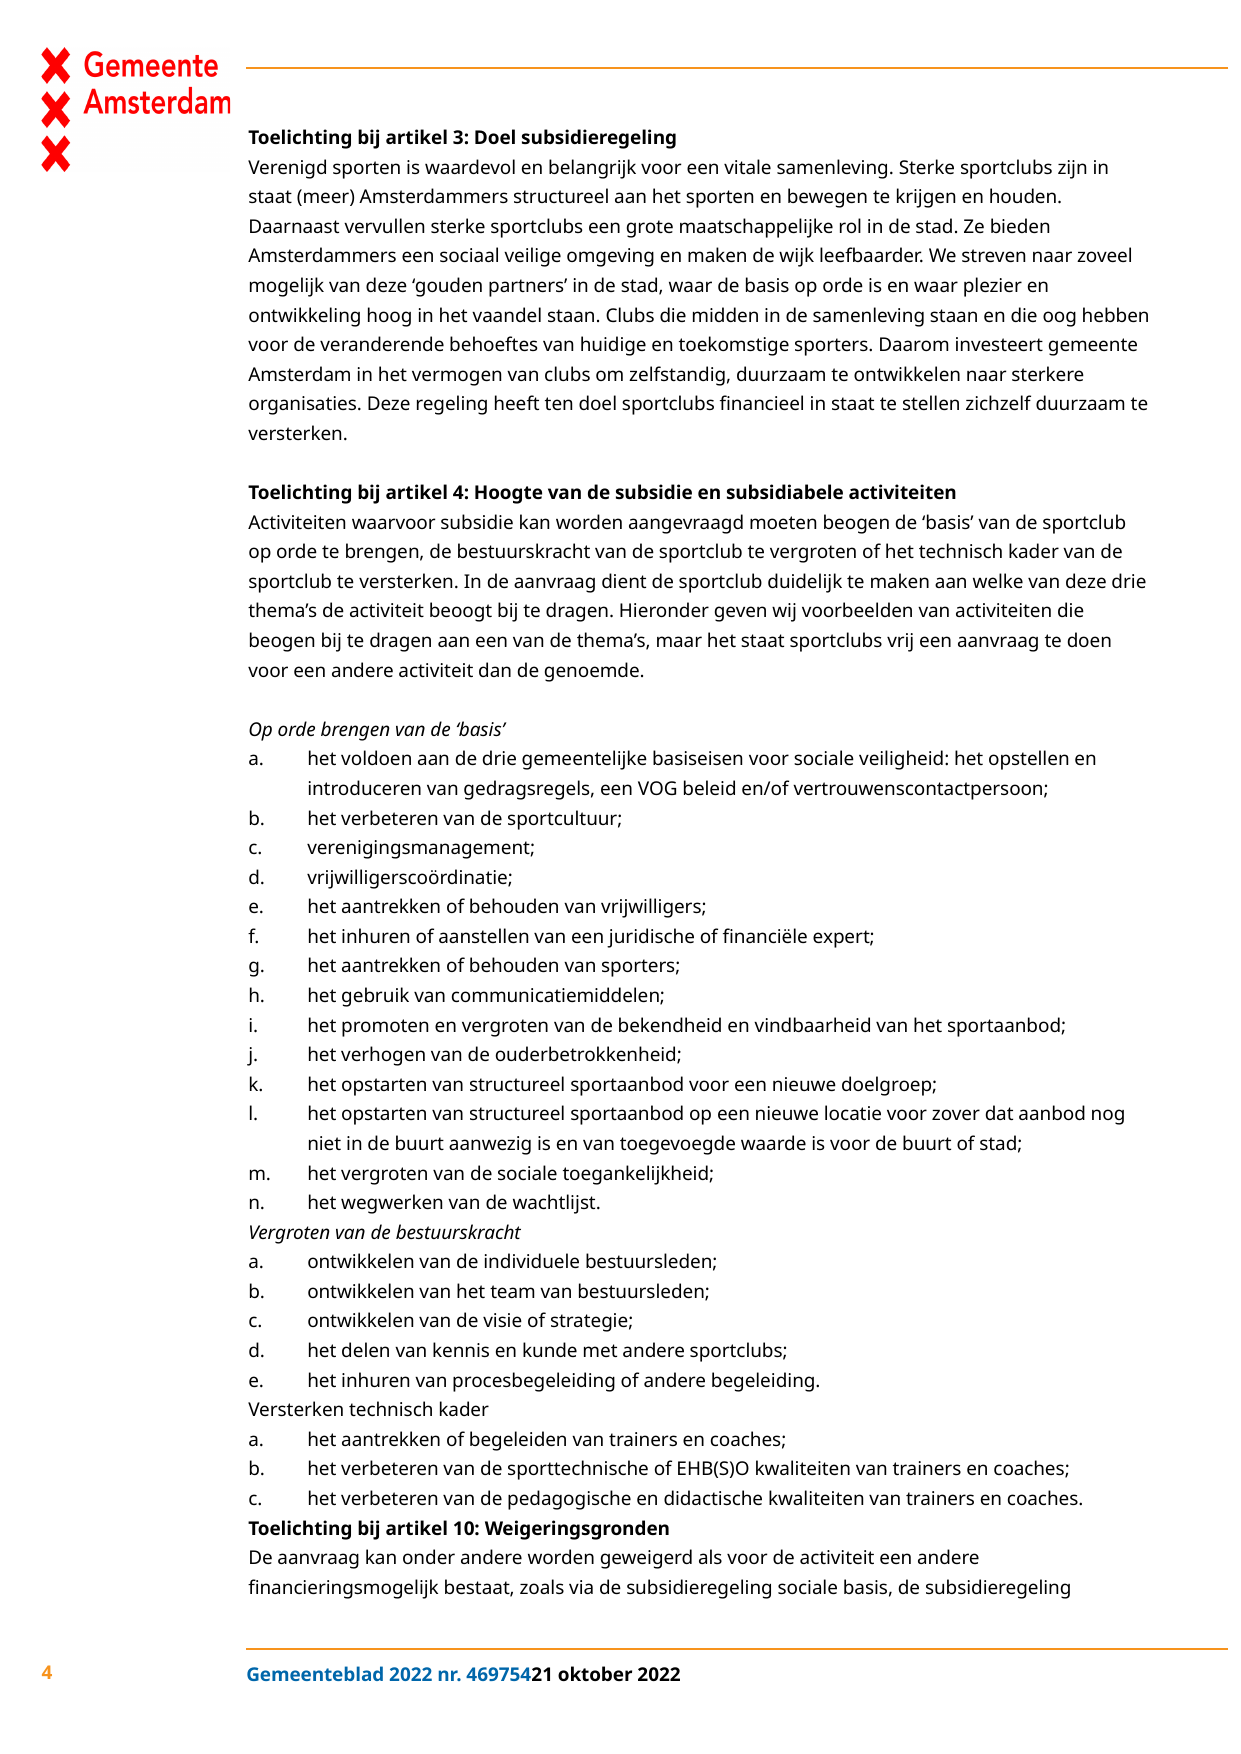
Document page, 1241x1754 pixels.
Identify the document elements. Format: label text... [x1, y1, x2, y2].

text Toelichting bij artikel 3: Doel subsidieregeling [248, 124, 1152, 150]
text Vergroten van de bestuurskracht [248, 1219, 1152, 1245]
list het inhuren van procesbegeleiding of andere begeleiding. [248, 1367, 1152, 1393]
list het voldoen aan de drie gemeentelijke basiseisen voor sociale veiligheid: het opstellen en introduceren van gedragsregels, een VOG beleid en/of vertrouwenscontactpersoon; [248, 746, 1152, 801]
text Toelichting bij artikel 10: Weigeringsgronden [248, 1515, 1152, 1541]
list het aantrekken of behouden van sporters; [248, 953, 1152, 978]
list het vergroten van de sociale toegankelijkheid; [248, 1160, 1152, 1186]
list het inhuren of aanstellen van een juridische of financiële expert; [248, 923, 1152, 949]
list het aantrekken of behouden van vrijwilligers; [248, 893, 1152, 919]
list ontwikkelen van het team van bestuursleden; [248, 1278, 1152, 1304]
text Op orde brengen van de ‘basis’ [248, 716, 1152, 742]
list het verbeteren van de sporttechnische of EHB(S)O kwaliteiten van trainers en coaches; [248, 1456, 1152, 1481]
list ontwikkelen van de visie of strategie; [248, 1308, 1152, 1333]
list verenigingsmanagement; [248, 834, 1152, 860]
list het opstarten van structureel sportaanbod op een nieuwe locatie voor zover dat aanbod nog niet in de buurt aanwezig is en van toegevoegde waarde is voor de buurt of stad; [248, 1101, 1152, 1156]
text Activiteiten waarvoor subsidie kan worden aangevraagd moeten beogen de ‘basis’ van de sportclub op orde te brengen, de bestuurskracht van de sportclub te vergroten of het technisch kader van de sportclub te versterken. In de aanvraag dient de sportclub duidelijk te maken aan welke van deze drie thema’s de activiteit beoogt bij te dragen. Hieronder geven wij voorbeelden van activiteiten die beogen bij te dragen aan een van de thema’s, maar het staat sportclubs vrij een aanvraag te doen voor een andere activiteit dan de genoemde. [248, 509, 1152, 683]
list het verbeteren van de pedagogische en didactische kwaliteiten van trainers en coaches. [248, 1485, 1152, 1511]
text De aanvraag kan onder andere worden geweigerd als voor de activiteit een andere financieringsmogelijk bestaat, zoals via de subsidieregeling sociale basis, de subsidieregeling [248, 1544, 1152, 1600]
list vrijwilligerscoördinatie; [248, 864, 1152, 890]
list het aantrekken of begeleiden van trainers en coaches; [248, 1426, 1152, 1452]
list het delen van kennis en kunde met andere sportclubs; [248, 1337, 1152, 1363]
list het wegwerken van de wachtlijst. [248, 1189, 1152, 1215]
list het verbeteren van de sportcultuur; [248, 805, 1152, 831]
list het opstarten van structureel sportaanbod voor een nieuwe doelgroep; [248, 1071, 1152, 1097]
text Versterken technisch kader [248, 1396, 1152, 1422]
list het verhogen van de ouderbetrokkenheid; [248, 1041, 1152, 1067]
picture [41, 47, 231, 172]
list het gebruik van communicatiemiddelen; [248, 982, 1152, 1008]
text Verenigd sporten is waardevol en belangrijk voor een vitale samenleving. Sterke sportclubs zijn in staat (meer) Amsterdammers structureel aan het sporten en bewegen te krijgen en houden. Daarnaast vervullen sterke sportclubs een grote maatschappelijke rol in de stad. Ze bieden Amsterdammers een sociaal veilige omgeving en maken de wijk leefbaarder. We streven naar zoveel mogelijk van deze ‘gouden partners’ in de stad, waar de basis op orde is en waar plezier en ontwikkeling hoog in het vaandel staan. Clubs die midden in de samenleving staan en die oog hebben voor de veranderende behoeftes van huidige en toekomstige sporters. Daarom investeert gemeente Amsterdam in het vermogen van clubs om zelfstandig, duurzaam te ontwikkelen naar sterkere organisaties. Deze regeling heeft ten doel sportclubs financieel in staat te stellen zichzelf duurzaam te versterken. [248, 154, 1152, 446]
list ontwikkelen van de individuele bestuursleden; [248, 1248, 1152, 1274]
text Toelichting bij artikel 4: Hoogte van de subsidie en subsidiabele activiteiten [248, 479, 1152, 505]
list het promoten en vergroten van de bekendheid en vindbaarheid van het sportaanbod; [248, 1012, 1152, 1038]
